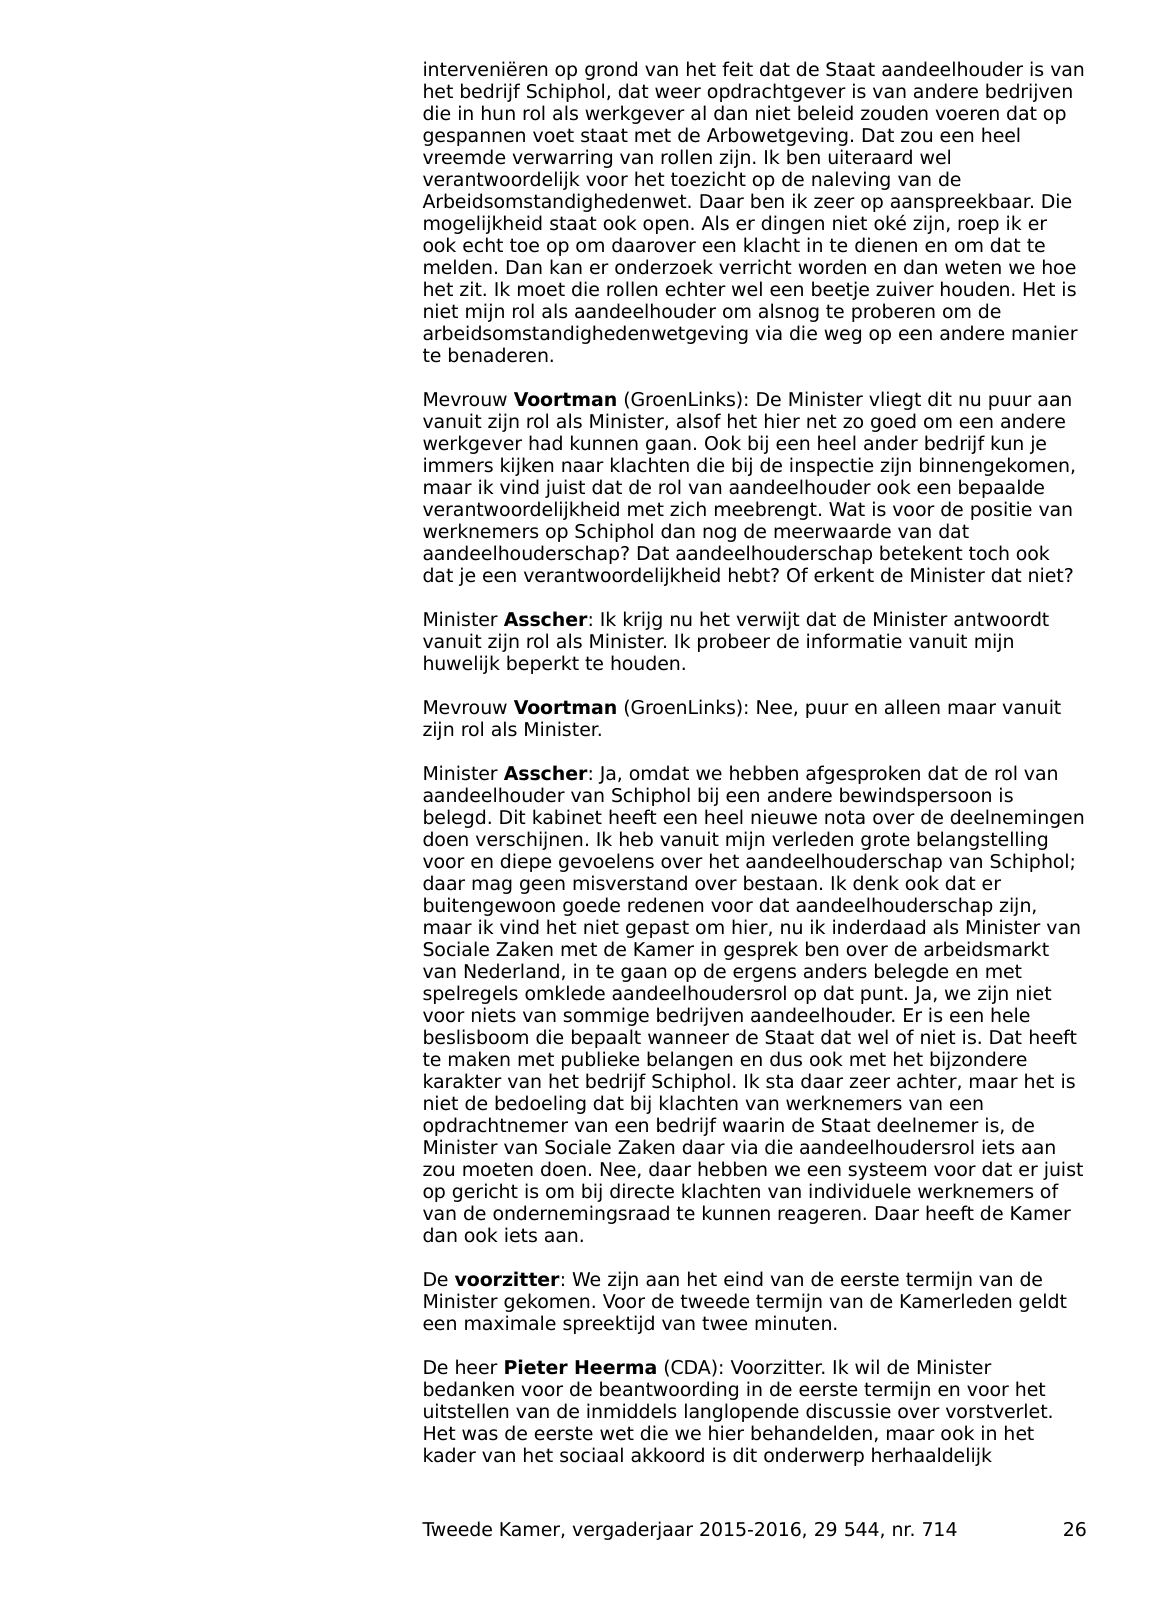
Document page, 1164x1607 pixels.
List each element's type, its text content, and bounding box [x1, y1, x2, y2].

text interveniëren op grond van het feit dat de Staat aandeelhouder is van het bedrijf Schiphol, dat weer opdrachtgever is van andere bedrijven die in hun rol als werkgever al dan niet beleid zouden voeren dat op gespannen voet staat met de Arbowetgeving. Dat zou een heel vreemde verwarring van rollen zijn. Ik ben uiteraard wel verantwoordelijk voor het toezicht op de naleving van de Arbeidsomstandighedenwet. Daar ben ik zeer op aanspreekbaar. Die mogelijkheid staat ook open. Als er dingen niet oké zijn, roep ik er ook echt toe op om daarover een klacht in te dienen en om dat te melden. Dan kan er onderzoek verricht worden en dan weten we hoe het zit. Ik moet die rollen echter wel een beetje zuiver houden. Het is niet mijn rol als aandeelhouder om alsnog te proberen om de arbeidsomstandighedenwetgeving via die weg op een andere manier te benaderen. [422, 59, 1087, 367]
text De heer Pieter Heerma (CDA): Voorzitter. Ik wil de Minister bedanken voor de beantwoording in de eerste termijn en voor het uitstellen van de inmiddels langlopende discussie over vorstverlet. Het was de eerste wet die we hier behandelden, maar ook in het kader van het sociaal akkoord is dit onderwerp herhaaldelijk [422, 1357, 1087, 1467]
text Mevrouw Voortman (GroenLinks): Nee, puur en alleen maar vanuit zijn rol als Minister. [422, 697, 1087, 741]
text De voorzitter: We zijn aan het eind van de eerste termijn van de Minister gekomen. Voor de tweede termijn van de Kamerleden geldt een maximale spreektijd van twee minuten. [422, 1269, 1087, 1335]
text Minister Asscher: Ja, omdat we hebben afgesproken dat de rol van aandeelhouder van Schiphol bij een andere bewindspersoon is belegd. Dit kabinet heeft een heel nieuwe nota over de deelnemingen doen verschijnen. Ik heb vanuit mijn verleden grote belangstelling voor en diepe gevoelens over het aandeelhouderschap van Schiphol; daar mag geen misverstand over bestaan. Ik denk ook dat er buitengewoon goede redenen voor dat aandeelhouderschap zijn, maar ik vind het niet gepast om hier, nu ik inderdaad als Minister van Sociale Zaken met de Kamer in gesprek ben over de arbeidsmarkt van Nederland, in te gaan op de ergens anders belegde en met spelregels omklede aandeelhoudersrol op dat punt. Ja, we zijn niet voor niets van sommige bedrijven aandeelhouder. Er is een hele beslisboom die bepaalt wanneer de Staat dat wel of niet is. Dat heeft te maken met publieke belangen en dus ook met het bijzondere karakter van het bedrijf Schiphol. Ik sta daar zeer achter, maar het is niet de bedoeling dat bij klachten van werknemers van een opdrachtnemer van een bedrijf waarin de Staat deelnemer is, de Minister van Sociale Zaken daar via die aandeelhoudersrol iets aan zou moeten doen. Nee, daar hebben we een systeem voor dat er juist op gericht is om bij directe klachten van individuele werknemers of van de ondernemingsraad te kunnen reageren. Daar heeft de Kamer dan ook iets aan. [422, 763, 1087, 1247]
text Minister Asscher: Ik krijg nu het verwijt dat de Minister antwoordt vanuit zijn rol als Minister. Ik probeer de informatie vanuit mijn huwelijk beperkt te houden. [422, 609, 1087, 675]
text Mevrouw Voortman (GroenLinks): De Minister vliegt dit nu puur aan vanuit zijn rol als Minister, alsof het hier net zo goed om een andere werkgever had kunnen gaan. Ook bij een heel ander bedrijf kun je immers kijken naar klachten die bij de inspectie zijn binnengekomen, maar ik vind juist dat de rol van aandeelhouder ook een bepaalde verantwoordelijkheid met zich meebrengt. Wat is voor de positie van werknemers op Schiphol dan nog de meerwaarde van dat aandeelhouderschap? Dat aandeelhouderschap betekent toch ook dat je een verantwoordelijkheid hebt? Of erkent de Minister dat niet? [422, 389, 1087, 587]
